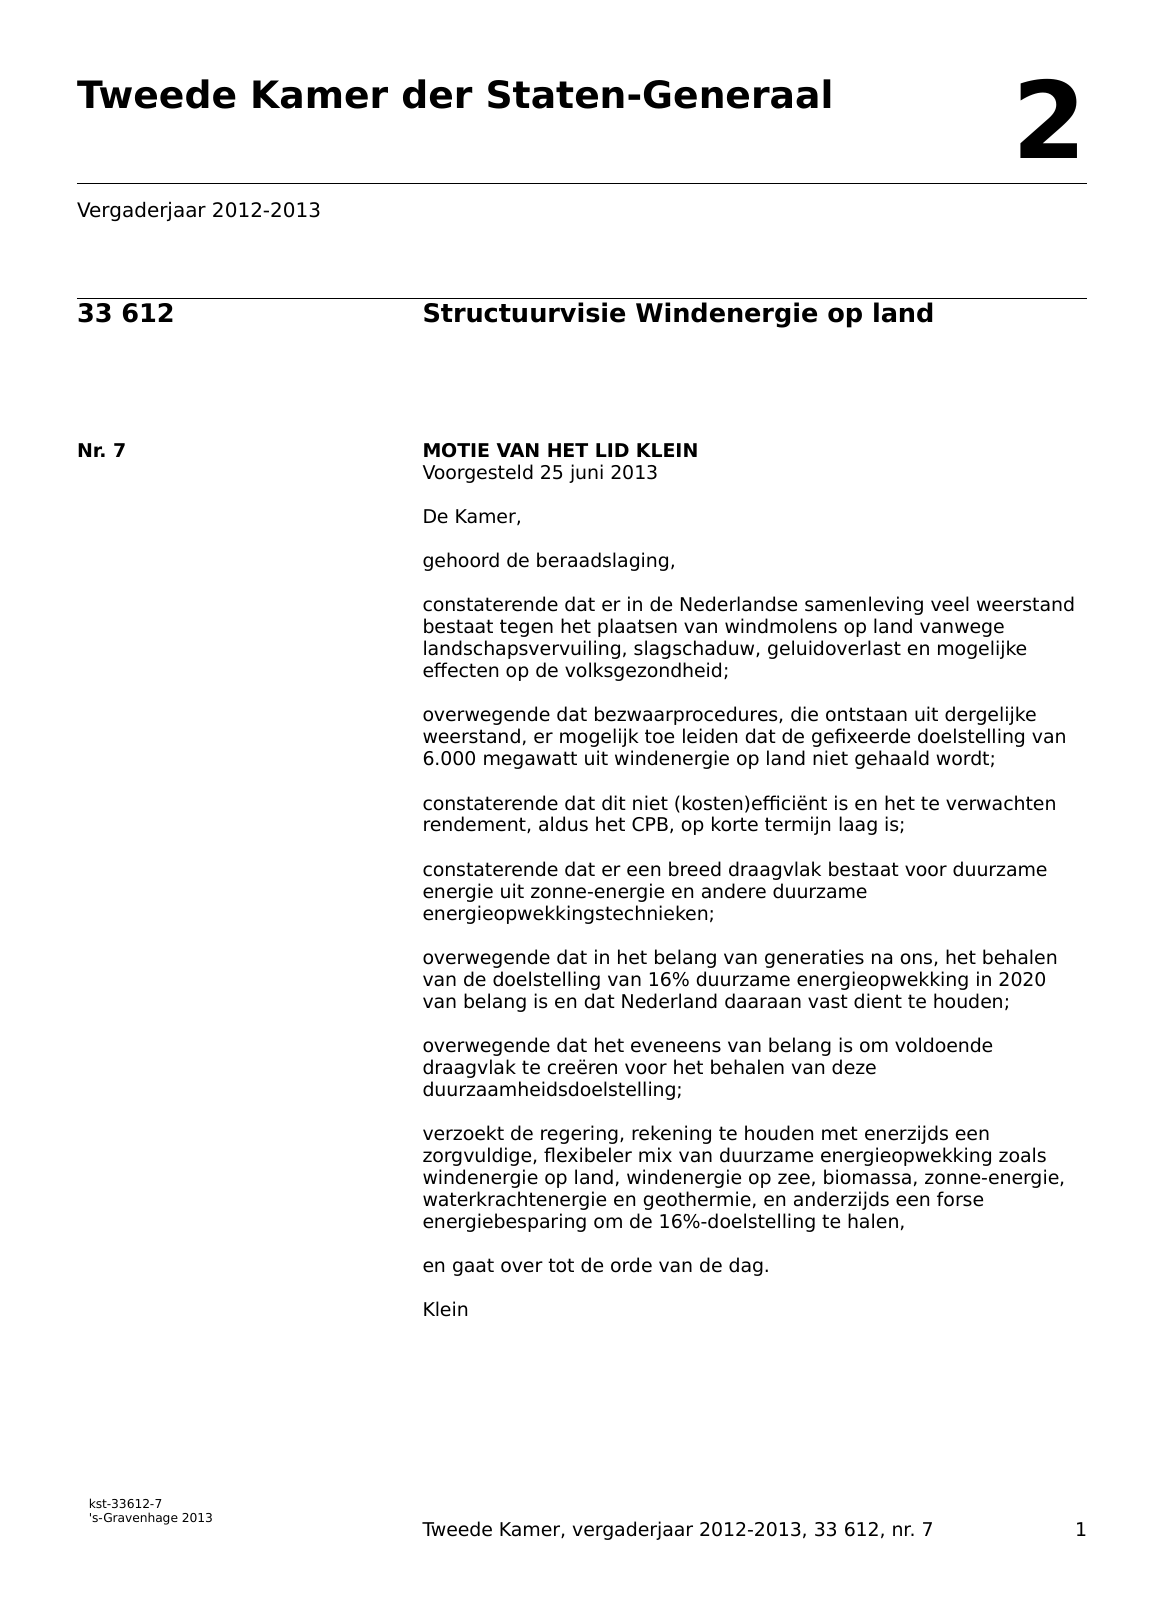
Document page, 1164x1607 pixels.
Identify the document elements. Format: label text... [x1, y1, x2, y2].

text overwegende dat in het belang van generaties na ons, het behalen van de doelstelling van 16% duurzame energieopwekking in 2020 van belang is en dat Nederland daaraan vast dient te houden; [422, 947, 1087, 1013]
text constaterende dat er een breed draagvlak bestaat voor duurzame energie uit zonne-energie en andere duurzame energieopwekkingstechnieken; [422, 858, 1087, 924]
text gehoord de beraadslaging, [422, 550, 1087, 572]
text overwegende dat bezwaarprocedures, die ontstaan uit dergelijke weerstand, er mogelijk toe leiden dat de gefixeerde doelstelling van 6.000 megawatt uit windenergie op land niet gehaald wordt; [422, 704, 1087, 770]
subtitle Nr. 7 MOTIE VAN HET LID KLEIN [77, 440, 1087, 462]
text Voorgesteld 25 juni 2013 [422, 462, 1087, 484]
table_cell Vergaderjaar 2012-2013 [77, 184, 1087, 298]
text Klein [422, 1299, 1087, 1321]
text overwegende dat het eveneens van belang is om voldoende draagvlak te creëren voor het behalen van deze duurzaamheidsdoelstelling; [422, 1035, 1087, 1101]
text en gaat over tot de orde van de dag. [422, 1255, 1087, 1277]
subtitle 33 612 Structuurvisie Windenergie op land [77, 299, 1087, 329]
text constaterende dat er in de Nederlandse samenleving veel weerstand bestaat tegen het plaatsen van windmolens op land vanwege landschapsvervuiling, slagschaduw, geluidoverlast en mogelijke effecten op de volksgezondheid; [422, 594, 1087, 682]
table_header 2 [886, 59, 1087, 183]
table_header Tweede Kamer der Staten-Generaal [77, 59, 886, 183]
text constaterende dat dit niet (kosten)efficiënt is en het te verwachten rendement, aldus het CPB, op korte termijn laag is; [422, 792, 1087, 836]
text kst-33612-7 [88, 1497, 323, 1511]
text verzoekt de regering, rekening te houden met enerzijds een zorgvuldige, flexibeler mix van duurzame energieopwekking zoals windenergie op land, windenergie op zee, biomassa, zonne-energie, waterkrachtenergie en geothermie, en anderzijds een forse energiebesparing om de 16%-doelstelling te halen, [422, 1123, 1087, 1233]
text De Kamer, [422, 506, 1087, 528]
text 's-Gravenhage 2013 [88, 1511, 323, 1525]
